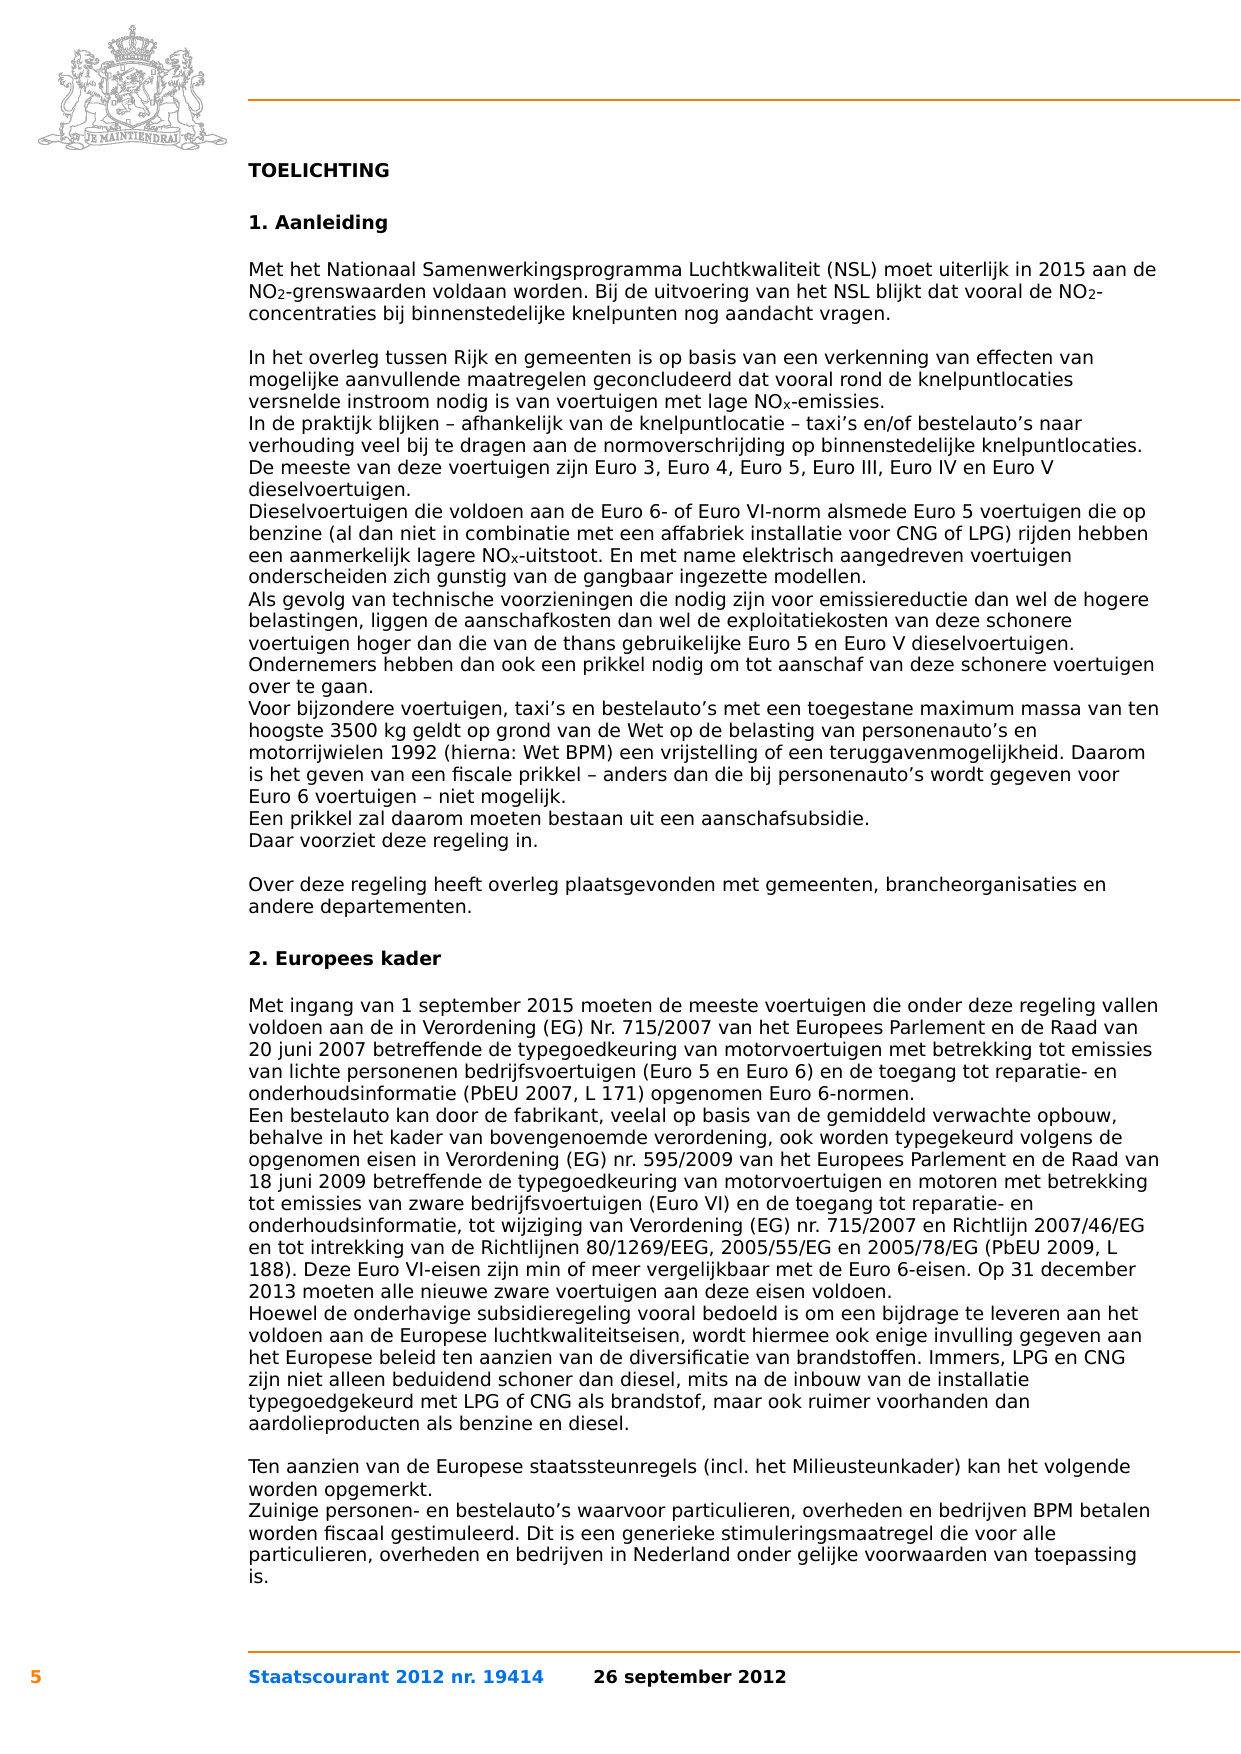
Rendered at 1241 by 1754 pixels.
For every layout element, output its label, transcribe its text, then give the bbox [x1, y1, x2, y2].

text In het overleg tussen Rijk en gemeenten is op basis van een verkenning van effecten van mogelijke aanvullende maatregelen geconcludeerd dat vooral rond de knelpuntlocaties versnelde instroom nodig is van voertuigen met lage NOx-emissies. [248, 347, 1163, 413]
text Dieselvoertuigen die voldoen aan de Euro 6- of Euro VI-norm alsmede Euro 5 voertuigen die op benzine (al dan niet in combinatie met een affabriek installatie voor CNG of LPG) rijden hebben een aanmerkelijk lagere NOx-uitstoot. En met name elektrisch aangedreven voertuigen onderscheiden zich gunstig van de gangbaar ingezette modellen. [248, 501, 1163, 588]
subtitle 1. Aanleiding [248, 212, 1163, 234]
text Hoewel de onderhavige subsidieregeling vooral bedoeld is om een bijdrage te leveren aan het voldoen aan de Europese luchtkwaliteitseisen, wordt hiermee ook enige invulling gegeven aan het Europese beleid ten aanzien van de diversificatie van brandstoffen. Immers, LPG en CNG zijn niet alleen beduidend schoner dan diesel, mits na de inbouw van de installatie typegoedgekeurd met LPG of CNG als brandstof, maar ook ruimer voorhanden dan aardolieproducten als benzine en diesel. [248, 1303, 1163, 1434]
text Een prikkel zal daarom moeten bestaan uit een aanschafsubsidie. [248, 808, 1163, 830]
text Zuinige personen- en bestelauto’s waarvoor particulieren, overheden en bedrijven BPM betalen worden fiscaal gestimuleerd. Dit is een generieke stimuleringsmaatregel die voor alle particulieren, overheden en bedrijven in Nederland onder gelijke voorwaarden van toepassing is. [248, 1500, 1163, 1588]
picture [38, 25, 227, 150]
text Een bestelauto kan door de fabrikant, veelal op basis van de gemiddeld verwachte opbouw, behalve in het kader van bovengenoemde verordening, ook worden typegekeurd volgens de opgenomen eisen in Verordening (EG) nr. 595/2009 van het Europees Parlement en de Raad van 18 juni 2009 betreffende de typegoedkeuring van motorvoertuigen en motoren met betrekking tot emissies van zware bedrijfsvoertuigen (Euro VI) en de toegang tot reparatie- en onderhoudsinformatie, tot wijziging van Verordening (EG) nr. 715/2007 en Richtlijn 2007/46/EG en tot intrekking van de Richtlijnen 80/1269/EEG, 2005/55/EG en 2005/78/EG (PbEU 2009, L 188). Deze Euro VI-eisen zijn min of meer vergelijkbaar met de Euro 6-eisen. Op 31 december 2013 moeten alle nieuwe zware voertuigen aan deze eisen voldoen. [248, 1105, 1163, 1303]
text Over deze regeling heeft overleg plaatsgevonden met gemeenten, brancheorganisaties en andere departementen. [248, 874, 1163, 918]
text Voor bijzondere voertuigen, taxi’s en bestelauto’s met een toegestane maximum massa van ten hoogste 3500 kg geldt op grond van de Wet op de belasting van personenauto’s en motorrijwielen 1992 (hierna: Wet BPM) een vrijstelling of een teruggavenmogelijkheid. Daarom is het geven van een fiscale prikkel – anders dan die bij personenauto’s wordt gegeven voor Euro 6 voertuigen – niet mogelijk. [248, 698, 1163, 808]
text In de praktijk blijken – afhankelijk van de knelpuntlocatie – taxi’s en/of bestelauto’s naar verhouding veel bij te dragen aan de normoverschrijding op binnenstedelijke knelpuntlocaties. [248, 413, 1163, 457]
subtitle 2. Europees kader [248, 948, 1163, 970]
subtitle TOELICHTING [248, 160, 1163, 182]
text Ten aanzien van de Europese staatssteunregels (incl. het Milieusteunkader) kan het volgende worden opgemerkt. [248, 1456, 1163, 1500]
text De meeste van deze voertuigen zijn Euro 3, Euro 4, Euro 5, Euro III, Euro IV en Euro V dieselvoertuigen. [248, 457, 1163, 501]
text Daar voorziet deze regeling in. [248, 830, 1163, 852]
text Als gevolg van technische voorzieningen die nodig zijn voor emissiereductie dan wel de hogere belastingen, liggen de aanschafkosten dan wel de exploitatiekosten van deze schonere voertuigen hoger dan die van de thans gebruikelijke Euro 5 en Euro V dieselvoertuigen. Ondernemers hebben dan ook een prikkel nodig om tot aanschaf van deze schonere voertuigen over te gaan. [248, 588, 1163, 698]
text Met ingang van 1 september 2015 moeten de meeste voertuigen die onder deze regeling vallen voldoen aan de in Verordening (EG) Nr. 715/2007 van het Europees Parlement en de Raad van 20 juni 2007 betreffende de typegoedkeuring van motorvoertuigen met betrekking tot emissies van lichte personenen bedrijfsvoertuigen (Euro 5 en Euro 6) en de toegang tot reparatie- en onderhoudsinformatie (PbEU 2007, L 171) opgenomen Euro 6-normen. [248, 995, 1163, 1105]
text Met het Nationaal Samenwerkingsprogramma Luchtkwaliteit (NSL) moet uiterlijk in 2015 aan de NO2-grenswaarden voldaan worden. Bij de uitvoering van het NSL blijkt dat vooral de NO2-concentraties bij binnenstedelijke knelpunten nog aandacht vragen. [248, 259, 1163, 325]
